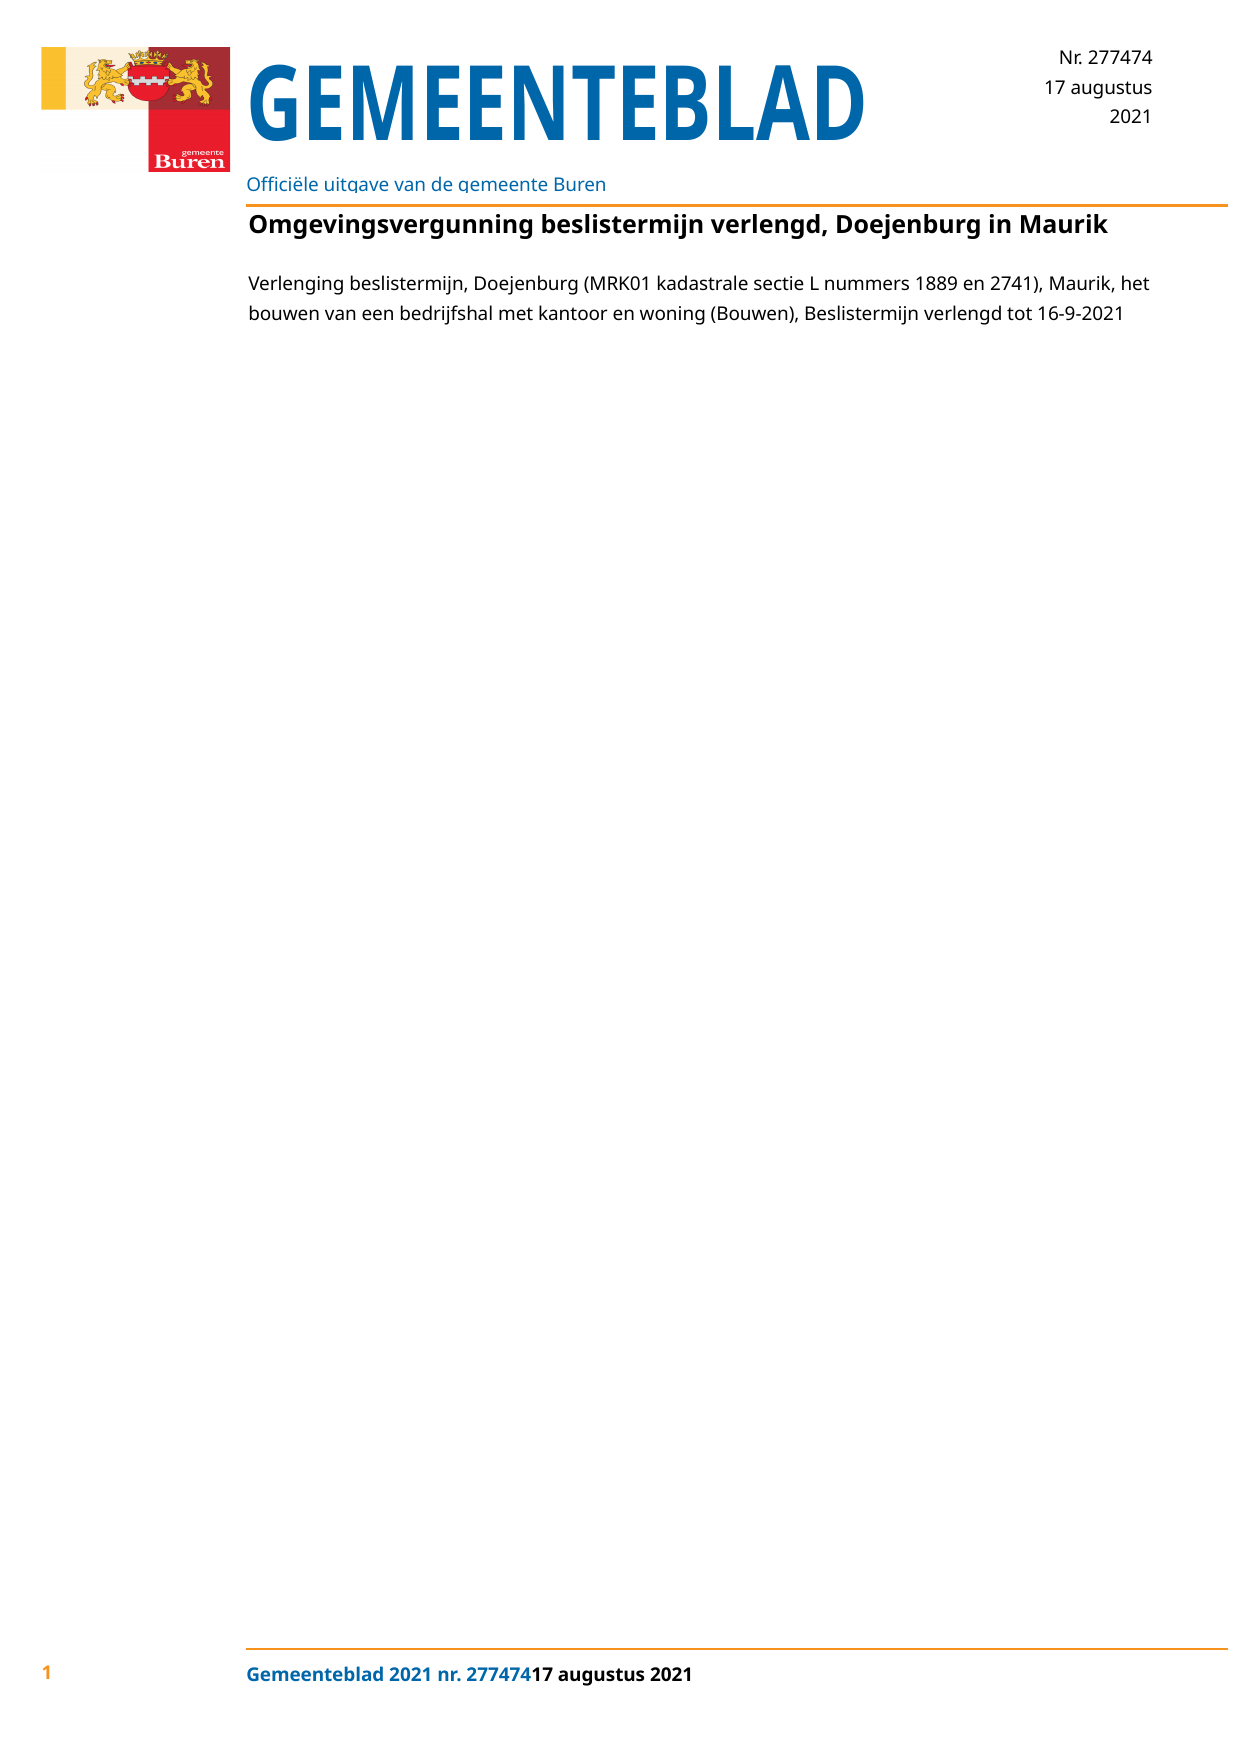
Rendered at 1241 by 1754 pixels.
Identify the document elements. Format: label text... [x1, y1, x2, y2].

picture [41, 47, 231, 172]
text Omgevingsvergunning beslistermijn verlengd, Doejenburg in Maurik [248, 207, 1152, 241]
text Verlenging beslistermijn, Doejenburg (MRK01 kadastrale sectie L nummers 1889 en 2741), Maurik, het bouwen van een bedrijfshal met kantoor en woning (Bouwen), Beslistermijn verlengd tot 16-9-2021 [248, 270, 1152, 326]
